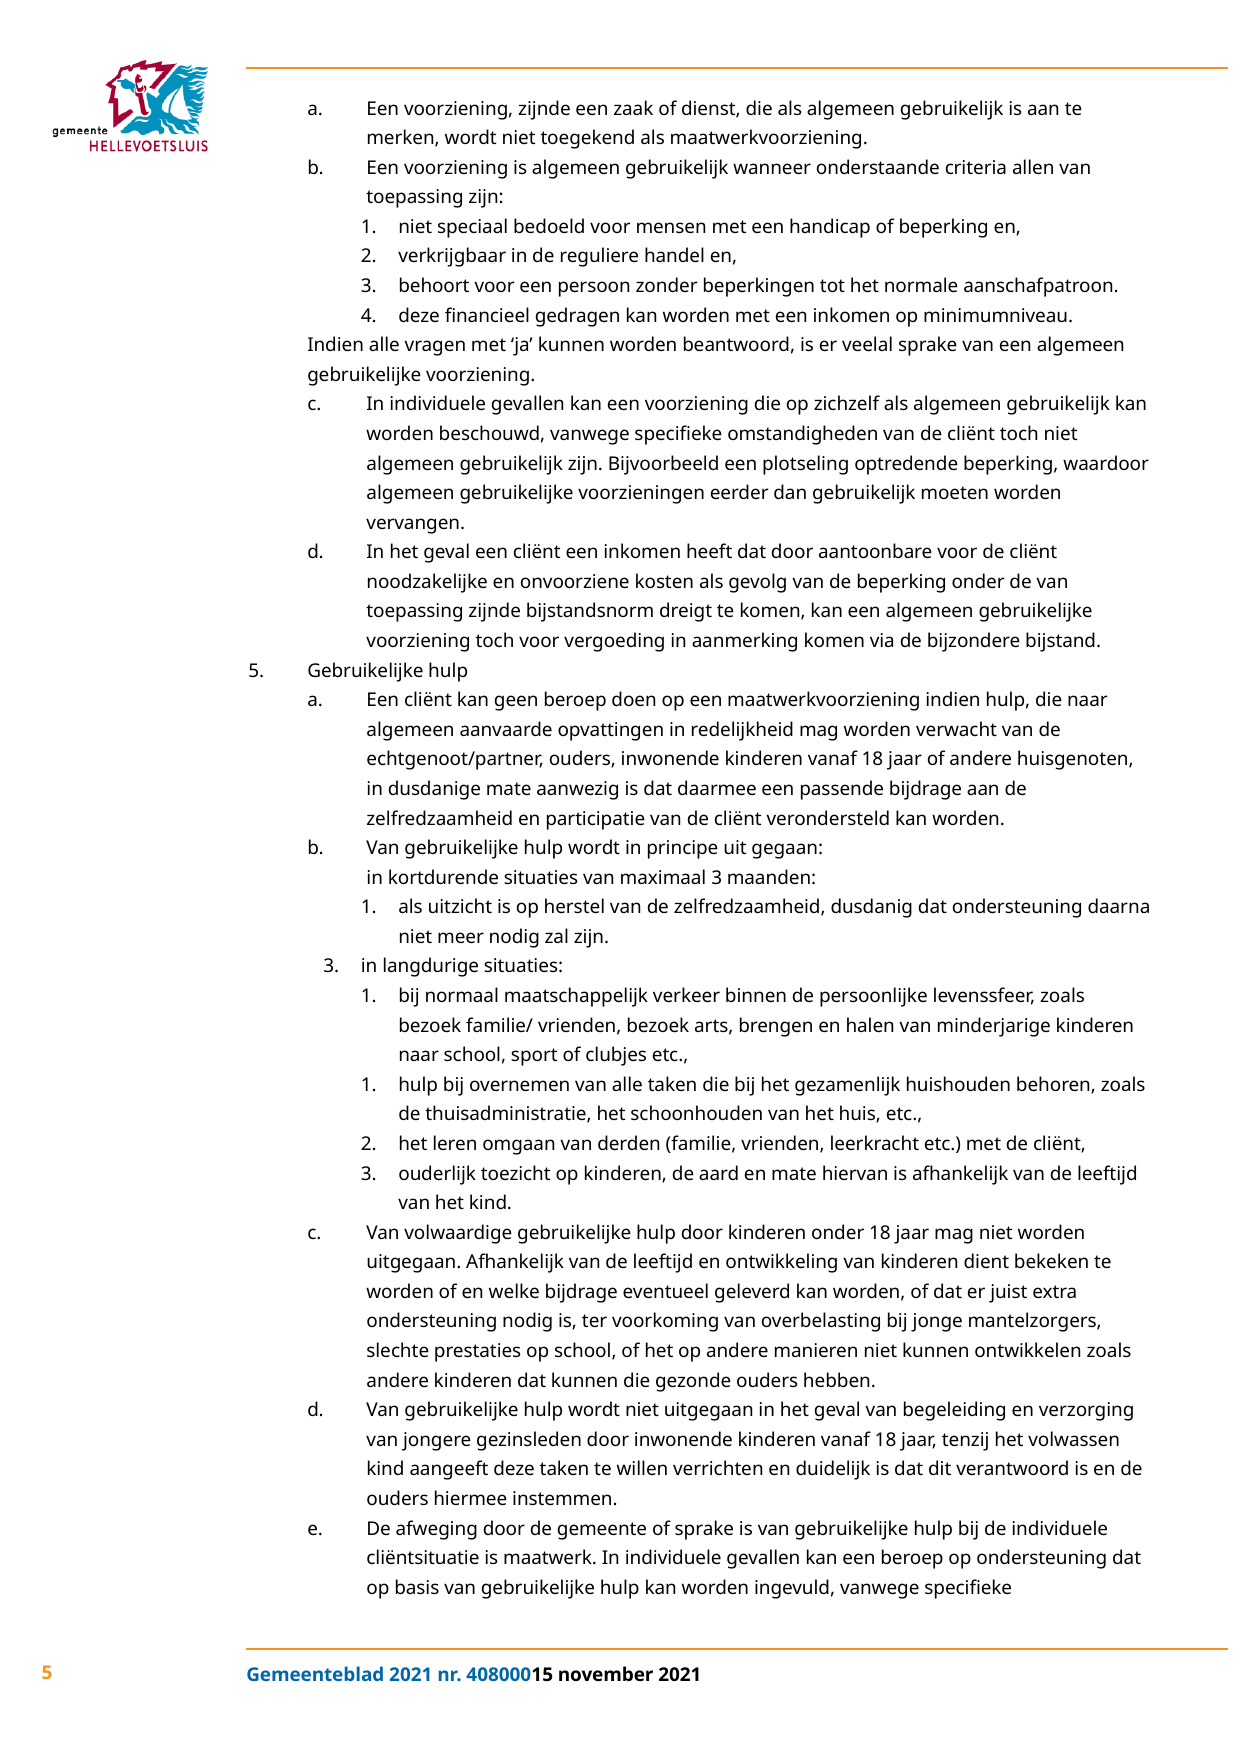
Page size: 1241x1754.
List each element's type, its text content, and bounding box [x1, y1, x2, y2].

list hulp bij overnemen van alle taken die bij het gezamenlijk huishouden behoren, zoals de thuisadministratie, het schoonhouden van het huis, etc., [361, 1071, 1152, 1126]
list in langdurige situaties: [323, 953, 1152, 978]
list ouderlijk toezicht op kinderen, de aard en mate hiervan is afhankelijk van de leeftijd van het kind. [361, 1160, 1152, 1215]
list In individuele gevallen kan een voorziening die op zichzelf als algemeen gebruikelijk kan worden beschouwd, vanwege specifieke omstandigheden van de cliënt toch niet algemeen gebruikelijk zijn. Bijvoorbeeld een plotseling optredende beperking, waardoor algemeen gebruikelijke voorzieningen eerder dan gebruikelijk moeten worden vervangen. [307, 391, 1152, 535]
list behoort voor een persoon zonder beperkingen tot het normale aanschafpatroon. [361, 272, 1152, 298]
list Van gebruikelijke hulp wordt in principe uit gegaan: [307, 834, 1152, 860]
picture [41, 47, 231, 172]
list het leren omgaan van derden (familie, vrienden, leerkracht etc.) met de cliënt, [361, 1130, 1152, 1156]
list De afweging door de gemeente of sprake is van gebruikelijke hulp bij de individuele cliëntsituatie is maatwerk. In individuele gevallen kan een beroep op ondersteuning dat op basis van gebruikelijke hulp kan worden ingevuld, vanwege specifieke [307, 1515, 1152, 1600]
list Gebruikelijke hulp [248, 657, 1152, 683]
list Een voorziening, zijnde een zaak of dienst, die als algemeen gebruikelijk is aan te merken, wordt niet toegekend als maatwerkvoorziening. [307, 95, 1152, 150]
list Van volwaardige gebruikelijke hulp door kinderen onder 18 jaar mag niet worden uitgegaan. Afhankelijk van de leeftijd en ontwikkeling van kinderen dient bekeken te worden of en welke bijdrage eventueel geleverd kan worden, of dat er juist extra ondersteuning nodig is, ter voorkoming van overbelasting bij jonge mantelzorgers, slechte prestaties op school, of het op andere manieren niet kunnen ontwikkelen zoals andere kinderen dat kunnen die gezonde ouders hebben. [307, 1219, 1152, 1393]
list deze financieel gedragen kan worden met een inkomen op minimumniveau. [361, 302, 1152, 328]
list Een voorziening is algemeen gebruikelijk wanneer onderstaande criteria allen van toepassing zijn: [307, 154, 1152, 209]
list Van gebruikelijke hulp wordt niet uitgegaan in het geval van begeleiding en verzorging van jongere gezinsleden door inwonende kinderen vanaf 18 jaar, tenzij het volwassen kind aangeeft deze taken te willen verrichten en duidelijk is dat dit verantwoord is en de ouders hiermee instemmen. [307, 1396, 1152, 1511]
list bij normaal maatschappelijk verkeer binnen de persoonlijke levenssfeer, zoals bezoek familie/ vrienden, bezoek arts, brengen en halen van minderjarige kinderen naar school, sport of clubjes etc., [361, 982, 1152, 1067]
list niet speciaal bedoeld voor mensen met een handicap of beperking en, [361, 213, 1152, 239]
list in kortdurende situaties van maximaal 3 maanden: [307, 864, 1152, 890]
list verkrijgbaar in de reguliere handel en, [361, 243, 1152, 268]
list als uitzicht is op herstel van de zelfredzaamheid, dusdanig dat ondersteuning daarna niet meer nodig zal zijn. [361, 893, 1152, 949]
list Een cliënt kan geen beroep doen op een maatwerkvoorziening indien hulp, die naar algemeen aanvaarde opvattingen in redelijkheid mag worden verwacht van de echtgenoot/partner, ouders, inwonende kinderen vanaf 18 jaar of andere huisgenoten, in dusdanige mate aanwezig is dat daarmee een passende bijdrage aan de zelfredzaamheid en participatie van de cliënt verondersteld kan worden. [307, 686, 1152, 831]
list In het geval een cliënt een inkomen heeft dat door aantoonbare voor de cliënt noodzakelijke en onvoorziene kosten als gevolg van de beperking onder de van toepassing zijnde bijstandsnorm dreigt te komen, kan een algemeen gebruikelijke voorziening toch voor vergoeding in aanmerking komen via de bijzondere bijstand. [307, 538, 1152, 653]
list Indien alle vragen met ‘ja’ kunnen worden beantwoord, is er veelal sprake van een algemeen gebruikelijke voorziening. [248, 331, 1152, 387]
